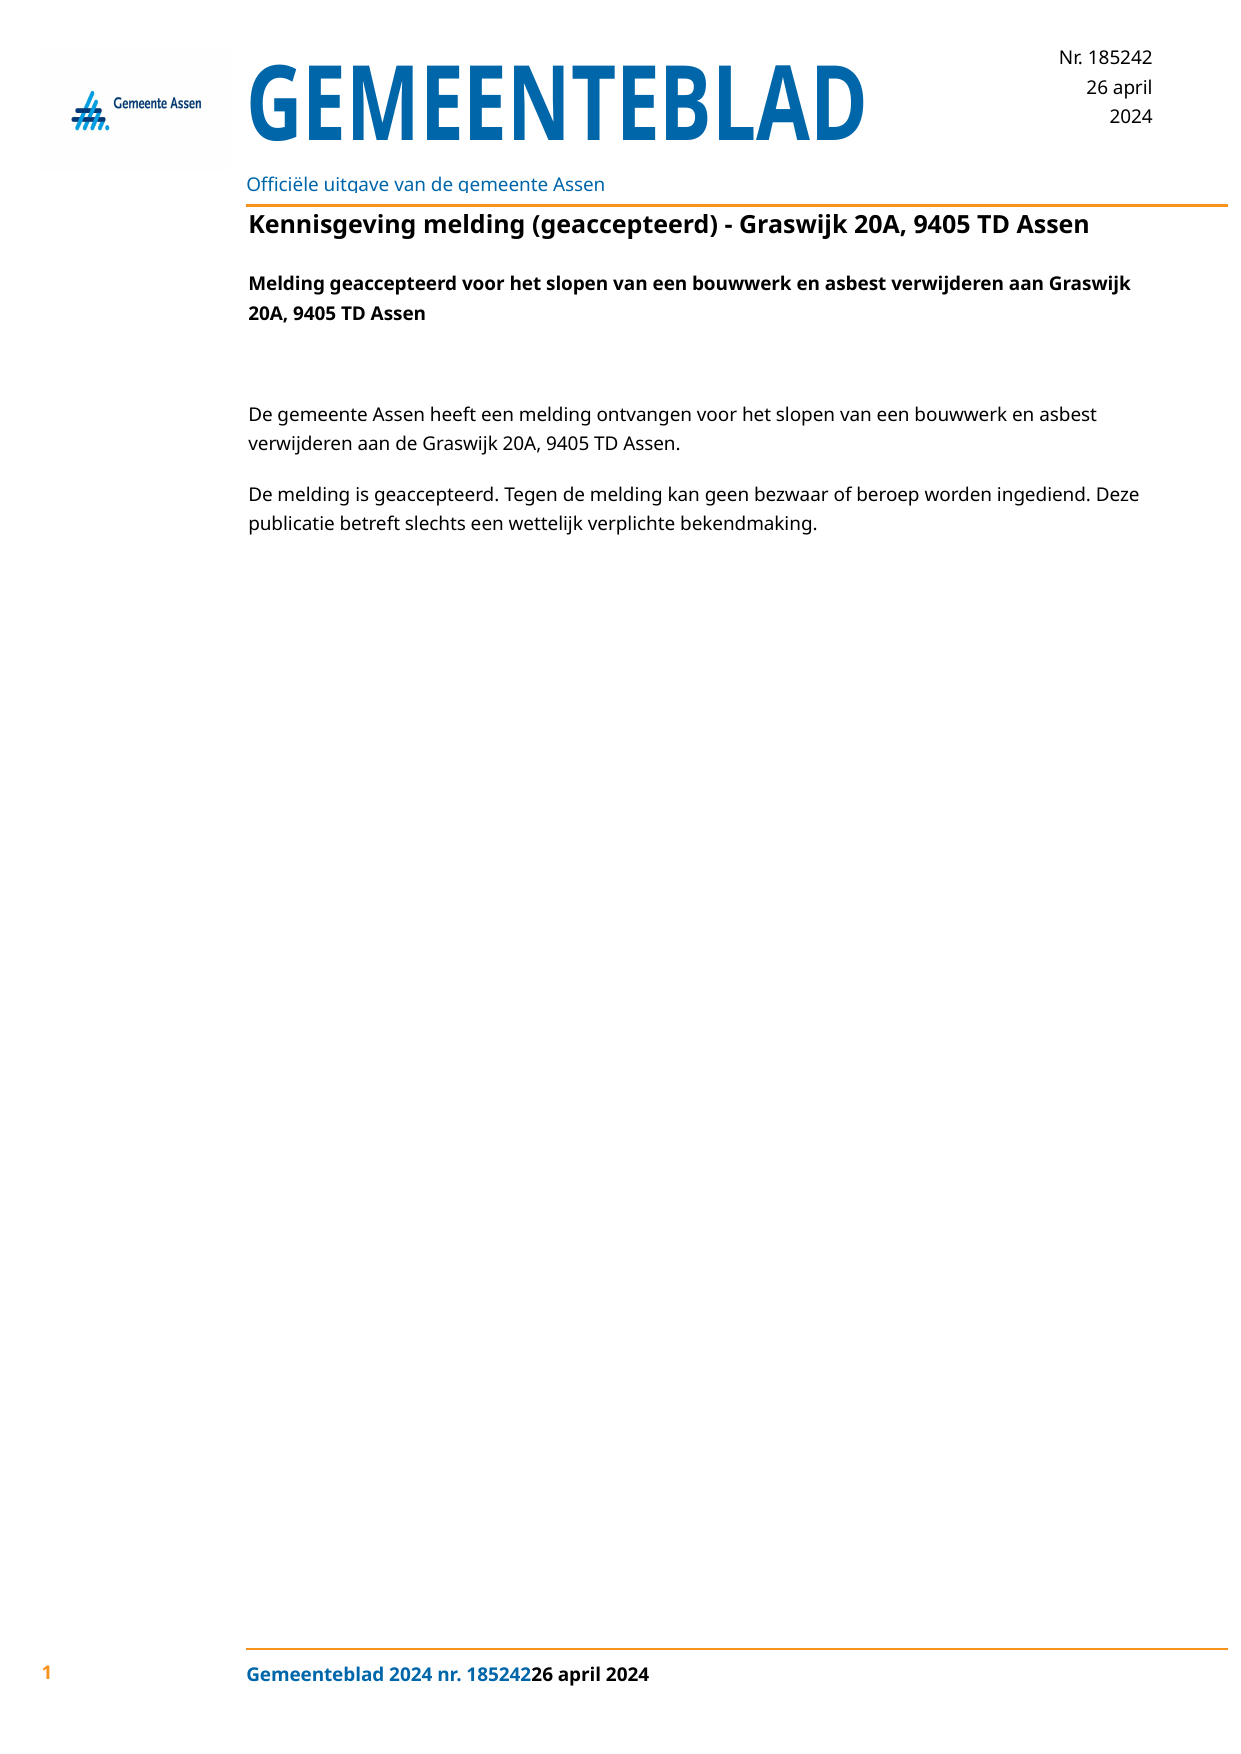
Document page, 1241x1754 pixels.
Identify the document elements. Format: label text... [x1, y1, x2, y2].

text De melding is geaccepteerd. Tegen de melding kan geen bezwaar of beroep worden ingediend. Deze publicatie betreft slechts een wettelijk verplichte bekendmaking. [248, 481, 1152, 536]
text De gemeente Assen heeft een melding ontvangen voor het slopen van een bouwwerk en asbest verwijderen aan de Graswijk 20A, 9405 TD Assen. [248, 401, 1152, 456]
text Melding geaccepteerd voor het slopen van een bouwwerk en asbest verwijderen aan Graswijk 20A, 9405 TD Assen [248, 270, 1152, 326]
text Kennisgeving melding (geaccepteerd) - Graswijk 20A, 9405 TD Assen [248, 207, 1152, 241]
picture [41, 47, 231, 172]
